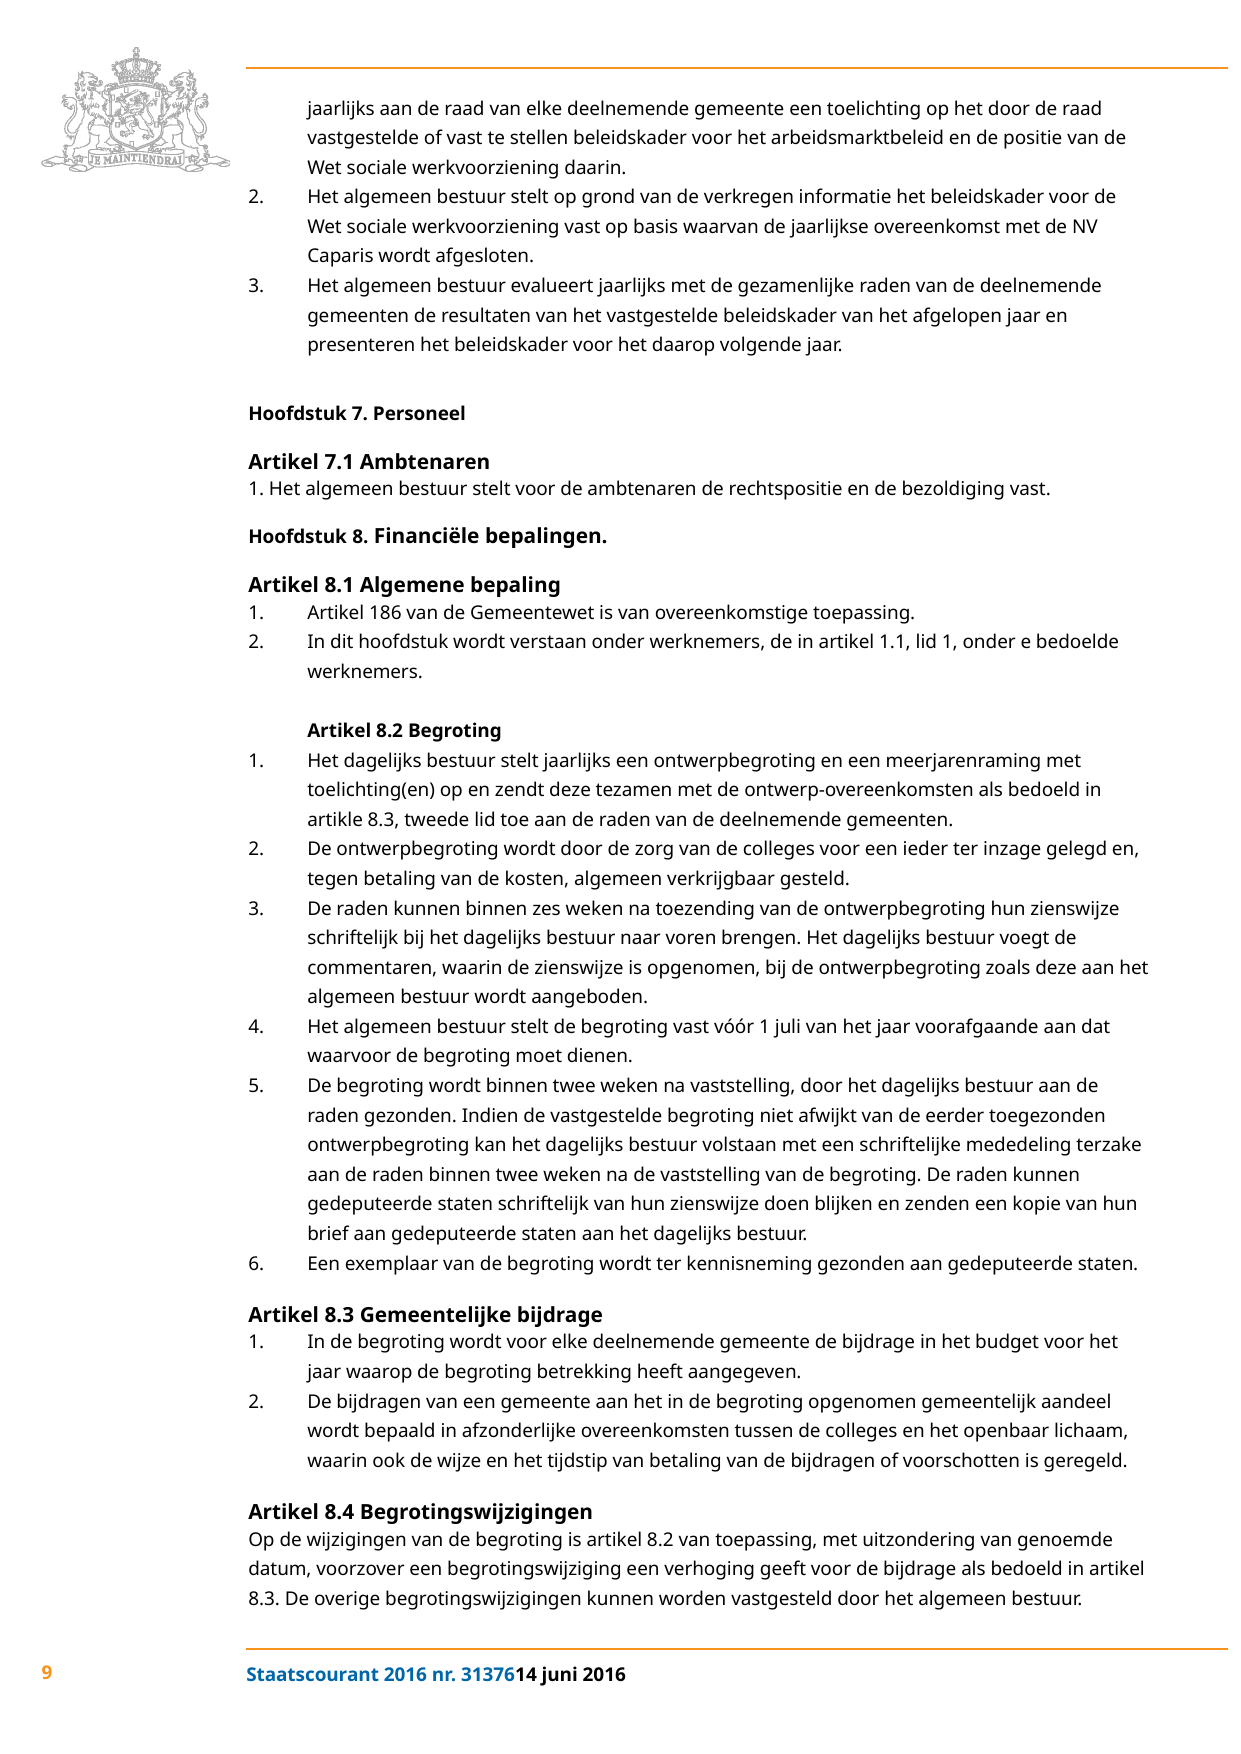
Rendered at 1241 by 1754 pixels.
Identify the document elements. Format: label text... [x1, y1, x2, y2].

list De bijdragen van een gemeente aan het in de begroting opgenomen gemeentelijk aandeel wordt bepaald in afzonderlijke overeenkomsten tussen de colleges en het openbaar lichaam, waarin ook de wijze en het tijdstip van betaling van de bijdragen of voorschotten is geregeld. [248, 1388, 1152, 1473]
text Hoofdstuk 8. Financiële bepalingen. [248, 521, 1152, 550]
list Het algemeen bestuur stelt de begroting vast vóór 1 juli van het jaar voorafgaande aan dat waarvoor de begroting moet dienen. [248, 1013, 1152, 1068]
list De begroting wordt binnen twee weken na vaststelling, door het dagelijks bestuur aan de raden gezonden. Indien de vastgestelde begroting niet afwijkt van de eerder toegezonden ontwerpbegroting kan het dagelijks bestuur volstaan met een schriftelijke mededeling terzake aan de raden binnen twee weken na de vaststelling van de begroting. De raden kunnen gedeputeerde staten schriftelijk van hun zienswijze doen blijken en zenden een kopie van hun brief aan gedeputeerde staten aan het dagelijks bestuur. [248, 1072, 1152, 1246]
text Artikel 8.4 Begrotingswijzigingen [248, 1497, 1152, 1526]
text Hoofdstuk 7. Personeel [248, 398, 1152, 426]
list In dit hoofdstuk wordt verstaan onder werknemers, de in artikel 1.1, lid 1, onder e bedoelde werknemers. [248, 628, 1152, 684]
list De ontwerpbegroting wordt door de zorg van de colleges voor een ieder ter inzage gelegd en, tegen betaling van de kosten, algemeen verkrijgbaar gesteld. [248, 836, 1152, 891]
picture [41, 47, 231, 172]
text Artikel 8.1 Algemene bepaling [248, 571, 1152, 599]
text 1. Het algemeen bestuur stelt voor de ambtenaren de rechtspositie en de bezoldiging vast. [248, 476, 1152, 501]
list jaarlijks aan de raad van elke deelnemende gemeente een toelichting op het door de raad vastgestelde of vast te stellen beleidskader voor het arbeidsmarktbeleid en de positie van de Wet sociale werkvoorziening daarin. [248, 95, 1152, 180]
text Op de wijzigingen van de begroting is artikel 8.2 van toepassing, met uitzondering van genoemde datum, voorzover een begrotingswijziging een verhoging geeft voor de bijdrage als bedoeld in artikel 8.3. De overige begrotingswijzigingen kunnen worden vastgesteld door het algemeen bestuur. [248, 1526, 1152, 1611]
list De raden kunnen binnen zes weken na toezending van de ontwerpbegroting hun zienswijze schriftelijk bij het dagelijks bestuur naar voren brengen. Het dagelijks bestuur voegt de commentaren, waarin de zienswijze is opgenomen, bij de ontwerpbegroting zoals deze aan het algemeen bestuur wordt aangeboden. [248, 895, 1152, 1009]
text Artikel 8.3 Gemeentelijke bijdrage [248, 1300, 1152, 1329]
text Artikel 7.1 Ambtenaren [248, 447, 1152, 476]
list Het algemeen bestuur evalueert jaarlijks met de gezamenlijke raden van de deelnemende gemeenten de resultaten van het vastgestelde beleidskader van het afgelopen jaar en presenteren het beleidskader voor het daarop volgende jaar. [248, 272, 1152, 357]
list Het algemeen bestuur stelt op grond van de verkregen informatie het beleidskader voor de Wet sociale werkvoorziening vast op basis waarvan de jaarlijkse overeenkomst met de NV Caparis wordt afgesloten. [248, 183, 1152, 268]
list In de begroting wordt voor elke deelnemende gemeente de bijdrage in het budget voor het jaar waarop de begroting betrekking heeft aangegeven. [248, 1329, 1152, 1384]
list Een exemplaar van de begroting wordt ter kennisneming gezonden aan gedeputeerde staten. [248, 1250, 1152, 1276]
list Artikel 8.2 Begroting [248, 717, 1152, 743]
list Artikel 186 van de Gemeentewet is van overeenkomstige toepassing. [248, 599, 1152, 625]
list Het dagelijks bestuur stelt jaarlijks een ontwerpbegroting en een meerjarenraming met toelichting(en) op en zendt deze tezamen met de ontwerp-overeenkomsten als bedoeld in artikle 8.3, tweede lid toe aan de raden van de deelnemende gemeenten. [248, 747, 1152, 832]
